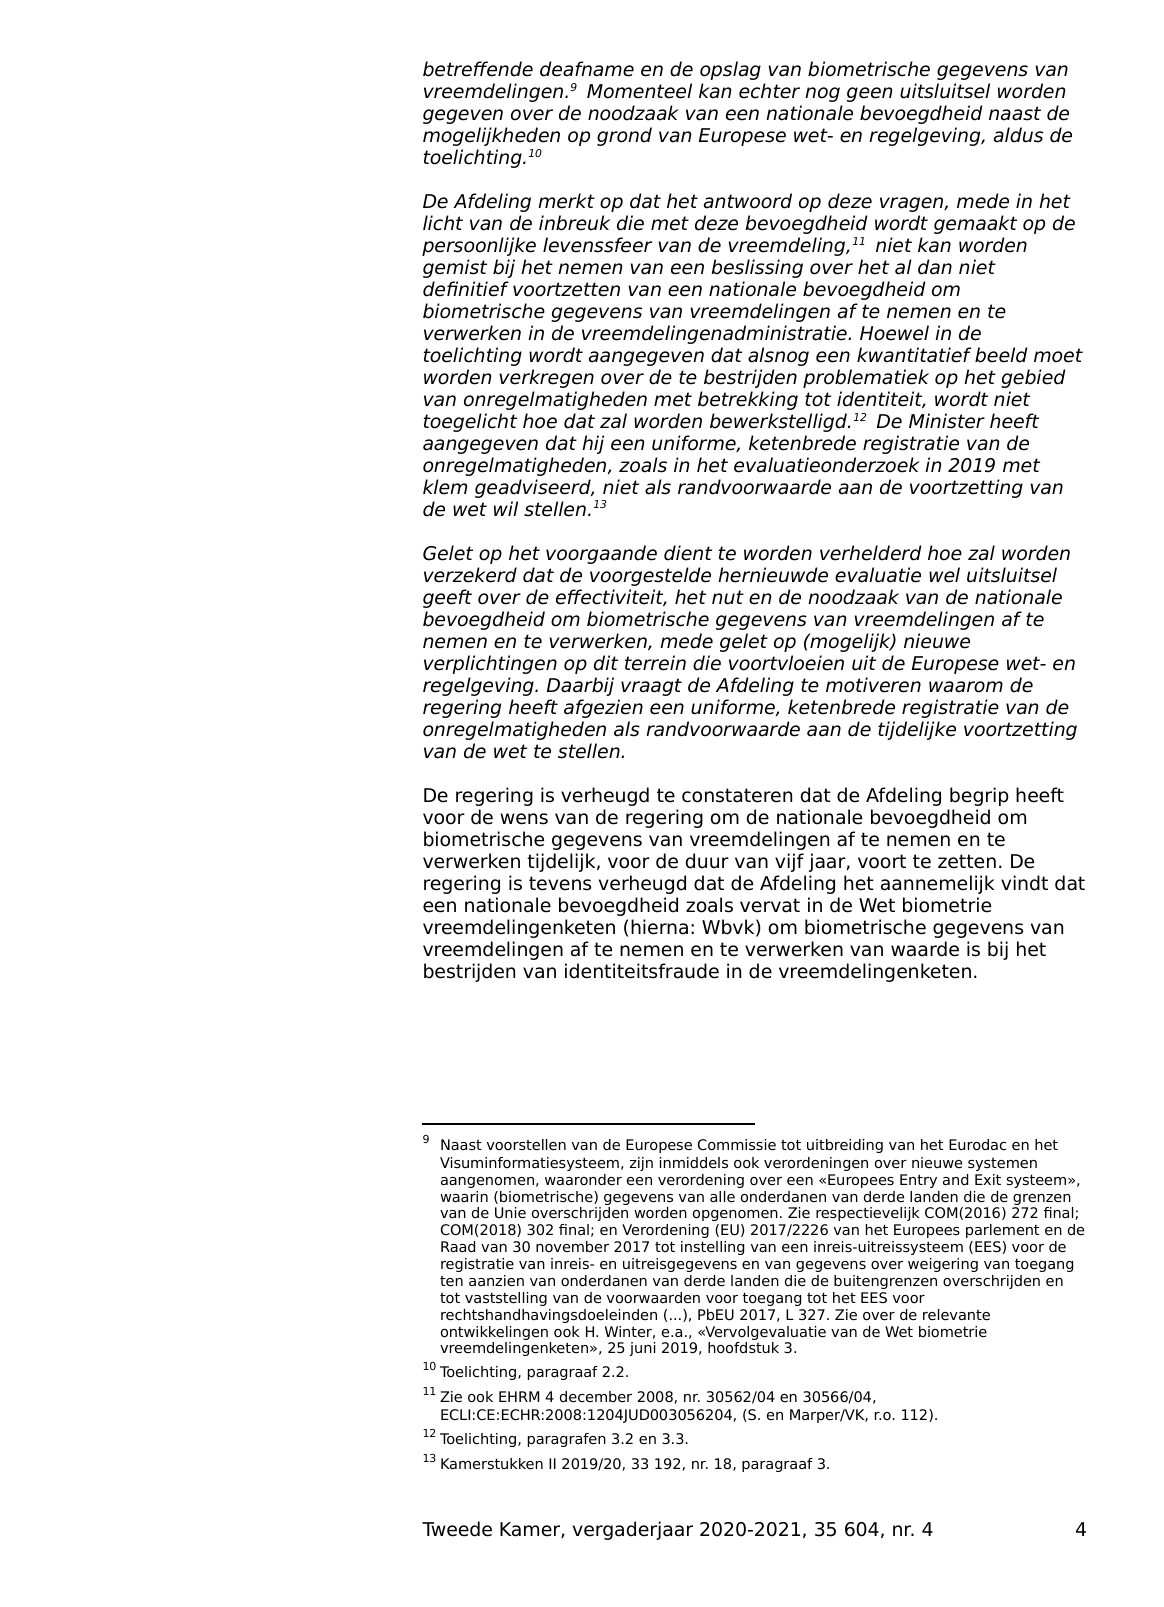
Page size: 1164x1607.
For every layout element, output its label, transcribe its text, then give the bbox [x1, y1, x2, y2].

text betreffende deafname en de opslag van biometrische gegevens van vreemdelingen. Momenteel kan echter nog geen uitsluitsel worden gegeven over de noodzaak van een nationale bevoegdheid naast de mogelijkheden op grond van Europese wet- en regelgeving, aldus de toelichting. [422, 59, 1087, 169]
text Kamerstukken II 2019/20, 33 192, nr. 18, paragraaf 3. [422, 1452, 1087, 1474]
text Naast voorstellen van de Europese Commissie tot uitbreiding van het Eurodac en het Visuminformatiesysteem, zijn inmiddels ook verordeningen over nieuwe systemen aangenomen, waaronder een verordening over een «Europees Entry and Exit systeem», waarin (biometrische) gegevens van alle onderdanen van derde landen die de grenzen van de Unie overschrijden worden opgenomen. Zie respectievelijk COM(2016) 272 final; COM(2018) 302 final; en Verordening (EU) 2017/2226 van het Europees parlement en de Raad van 30 november 2017 tot instelling van een inreis-uitreissysteem (EES) voor de registratie van inreis- en uitreisgegevens en van gegevens over weigering van toegang ten aanzien van onderdanen van derde landen die de buitengrenzen overschrijden en tot vaststelling van de voorwaarden voor toegang tot het EES voor rechtshandhavingsdoeleinden (...), PbEU 2017, L 327. Zie over de relevante ontwikkelingen ook H. Winter, e.a., «Vervolgevaluatie van de Wet biometrie vreemdelingenketen», 25 juni 2019, hoofdstuk 3. [422, 1133, 1087, 1357]
text Toelichting, paragraaf 2.2. [422, 1360, 1087, 1382]
text Toelichting, paragrafen 3.2 en 3.3. [422, 1427, 1087, 1449]
text Gelet op het voorgaande dient te worden verhelderd hoe zal worden verzekerd dat de voorgestelde hernieuwde evaluatie wel uitsluitsel geeft over de effectiviteit, het nut en de noodzaak van de nationale bevoegdheid om biometrische gegevens van vreemdelingen af te nemen en te verwerken, mede gelet op (mogelijk) nieuwe verplichtingen op dit terrein die voortvloeien uit de Europese wet- en regelgeving. Daarbij vraagt de Afdeling te motiveren waarom de regering heeft afgezien een uniforme, ketenbrede registratie van de onregelmatigheden als randvoorwaarde aan de tijdelijke voortzetting van de wet te stellen. [422, 543, 1087, 763]
text De regering is verheugd te constateren dat de Afdeling begrip heeft voor de wens van de regering om de nationale bevoegdheid om biometrische gegevens van vreemdelingen af te nemen en te verwerken tijdelijk, voor de duur van vijf jaar, voort te zetten. De regering is tevens verheugd dat de Afdeling het aannemelijk vindt dat een nationale bevoegdheid zoals vervat in de Wet biometrie vreemdelingenketen (hierna: Wbvk) om biometrische gegevens van vreemdelingen af te nemen en te verwerken van waarde is bij het bestrijden van identiteitsfraude in de vreemdelingenketen. [422, 785, 1087, 983]
text Zie ook EHRM 4 december 2008, nr. 30562/04 en 30566/04, ECLI:CE:ECHR:2008:1204JUD003056204, (S. en Marper/VK, r.o. 112). [422, 1385, 1087, 1424]
text De Afdeling merkt op dat het antwoord op deze vragen, mede in het licht van de inbreuk die met deze bevoegdheid wordt gemaakt op de persoonlijke levenssfeer van de vreemdeling, niet kan worden gemist bij het nemen van een beslissing over het al dan niet definitief voortzetten van een nationale bevoegdheid om biometrische gegevens van vreemdelingen af te nemen en te verwerken in de vreemdelingenadministratie. Hoewel in de toelichting wordt aangegeven dat alsnog een kwantitatief beeld moet worden verkregen over de te bestrijden problematiek op het gebied van onregelmatigheden met betrekking tot identiteit, wordt niet toegelicht hoe dat zal worden bewerkstelligd. De Minister heeft aangegeven dat hij een uniforme, ketenbrede registratie van de onregelmatigheden, zoals in het evaluatieonderzoek in 2019 met klem geadviseerd, niet als randvoorwaarde aan de voortzetting van de wet wil stellen. [422, 191, 1087, 521]
